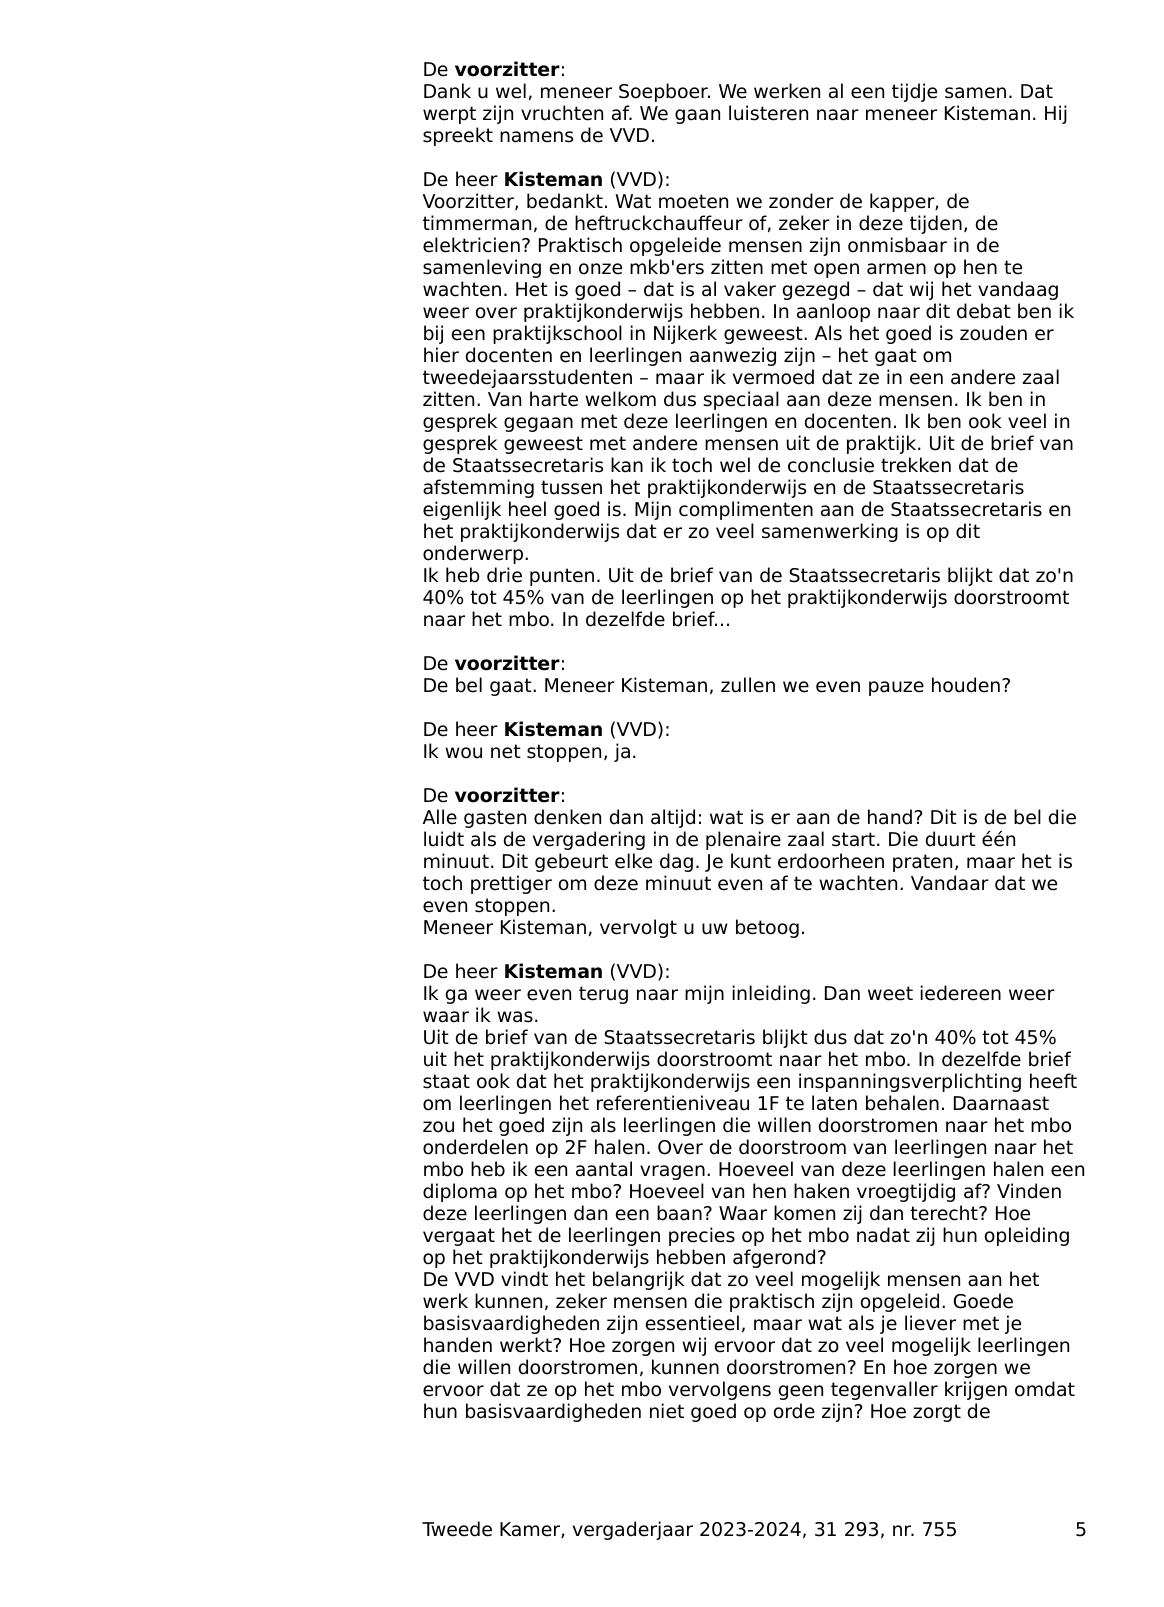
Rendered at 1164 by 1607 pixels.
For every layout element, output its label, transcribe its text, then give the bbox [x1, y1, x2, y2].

text Dank u wel, meneer Soepboer. We werken al een tijdje samen. Dat werpt zijn vruchten af. We gaan luisteren naar meneer Kisteman. Hij spreekt namens de VVD. [422, 81, 1087, 147]
text Meneer Kisteman, vervolgt u uw betoog. [422, 917, 1087, 939]
text De voorzitter: [422, 785, 1087, 807]
text De heer Kisteman (VVD): [422, 169, 1087, 191]
text De bel gaat. Meneer Kisteman, zullen we even pauze houden? [422, 675, 1087, 697]
text Uit de brief van de Staatssecretaris blijkt dus dat zo'n 40% tot 45% uit het praktijkonderwijs doorstroomt naar het mbo. In dezelfde brief staat ook dat het praktijkonderwijs een inspanningsverplichting heeft om leerlingen het referentieniveau 1F te laten behalen. Daarnaast zou het goed zijn als leerlingen die willen doorstromen naar het mbo onderdelen op 2F halen. Over de doorstroom van leerlingen naar het mbo heb ik een aantal vragen. Hoeveel van deze leerlingen halen een diploma op het mbo? Hoeveel van hen haken vroegtijdig af? Vinden deze leerlingen dan een baan? Waar komen zij dan terecht? Hoe vergaat het de leerlingen precies op het mbo nadat zij hun opleiding op het praktijkonderwijs hebben afgerond? [422, 1027, 1087, 1269]
text Alle gasten denken dan altijd: wat is er aan de hand? Dit is de bel die luidt als de vergadering in de plenaire zaal start. Die duurt één minuut. Dit gebeurt elke dag. Je kunt erdoorheen praten, maar het is toch prettiger om deze minuut even af te wachten. Vandaar dat we even stoppen. [422, 807, 1087, 917]
text Ik ga weer even terug naar mijn inleiding. Dan weet iedereen weer waar ik was. [422, 983, 1087, 1027]
text Ik wou net stoppen, ja. [422, 741, 1087, 763]
text De heer Kisteman (VVD): [422, 961, 1087, 983]
text De VVD vindt het belangrijk dat zo veel mogelijk mensen aan het werk kunnen, zeker mensen die praktisch zijn opgeleid. Goede basisvaardigheden zijn essentieel, maar wat als je liever met je handen werkt? Hoe zorgen wij ervoor dat zo veel mogelijk leerlingen die willen doorstromen, kunnen doorstromen? En hoe zorgen we ervoor dat ze op het mbo vervolgens geen tegenvaller krijgen omdat hun basisvaardigheden niet goed op orde zijn? Hoe zorgt de [422, 1269, 1087, 1423]
text De voorzitter: [422, 59, 1087, 81]
text De voorzitter: [422, 653, 1087, 675]
text Voorzitter, bedankt. Wat moeten we zonder de kapper, de timmerman, de heftruckchauffeur of, zeker in deze tijden, de elektricien? Praktisch opgeleide mensen zijn onmisbaar in de samenleving en onze mkb'ers zitten met open armen op hen te wachten. Het is goed – dat is al vaker gezegd – dat wij het vandaag weer over praktijkonderwijs hebben. In aanloop naar dit debat ben ik bij een praktijkschool in Nijkerk geweest. Als het goed is zouden er hier docenten en leerlingen aanwezig zijn – het gaat om tweedejaarsstudenten – maar ik vermoed dat ze in een andere zaal zitten. Van harte welkom dus speciaal aan deze mensen. Ik ben in gesprek gegaan met deze leerlingen en docenten. Ik ben ook veel in gesprek geweest met andere mensen uit de praktijk. Uit de brief van de Staatssecretaris kan ik toch wel de conclusie trekken dat de afstemming tussen het praktijkonderwijs en de Staatssecretaris eigenlijk heel goed is. Mijn complimenten aan de Staatssecretaris en het praktijkonderwijs dat er zo veel samenwerking is op dit onderwerp. [422, 191, 1087, 565]
text Ik heb drie punten. Uit de brief van de Staatssecretaris blijkt dat zo'n 40% tot 45% van de leerlingen op het praktijkonderwijs doorstroomt naar het mbo. In dezelfde brief... [422, 565, 1087, 631]
text De heer Kisteman (VVD): [422, 719, 1087, 741]
